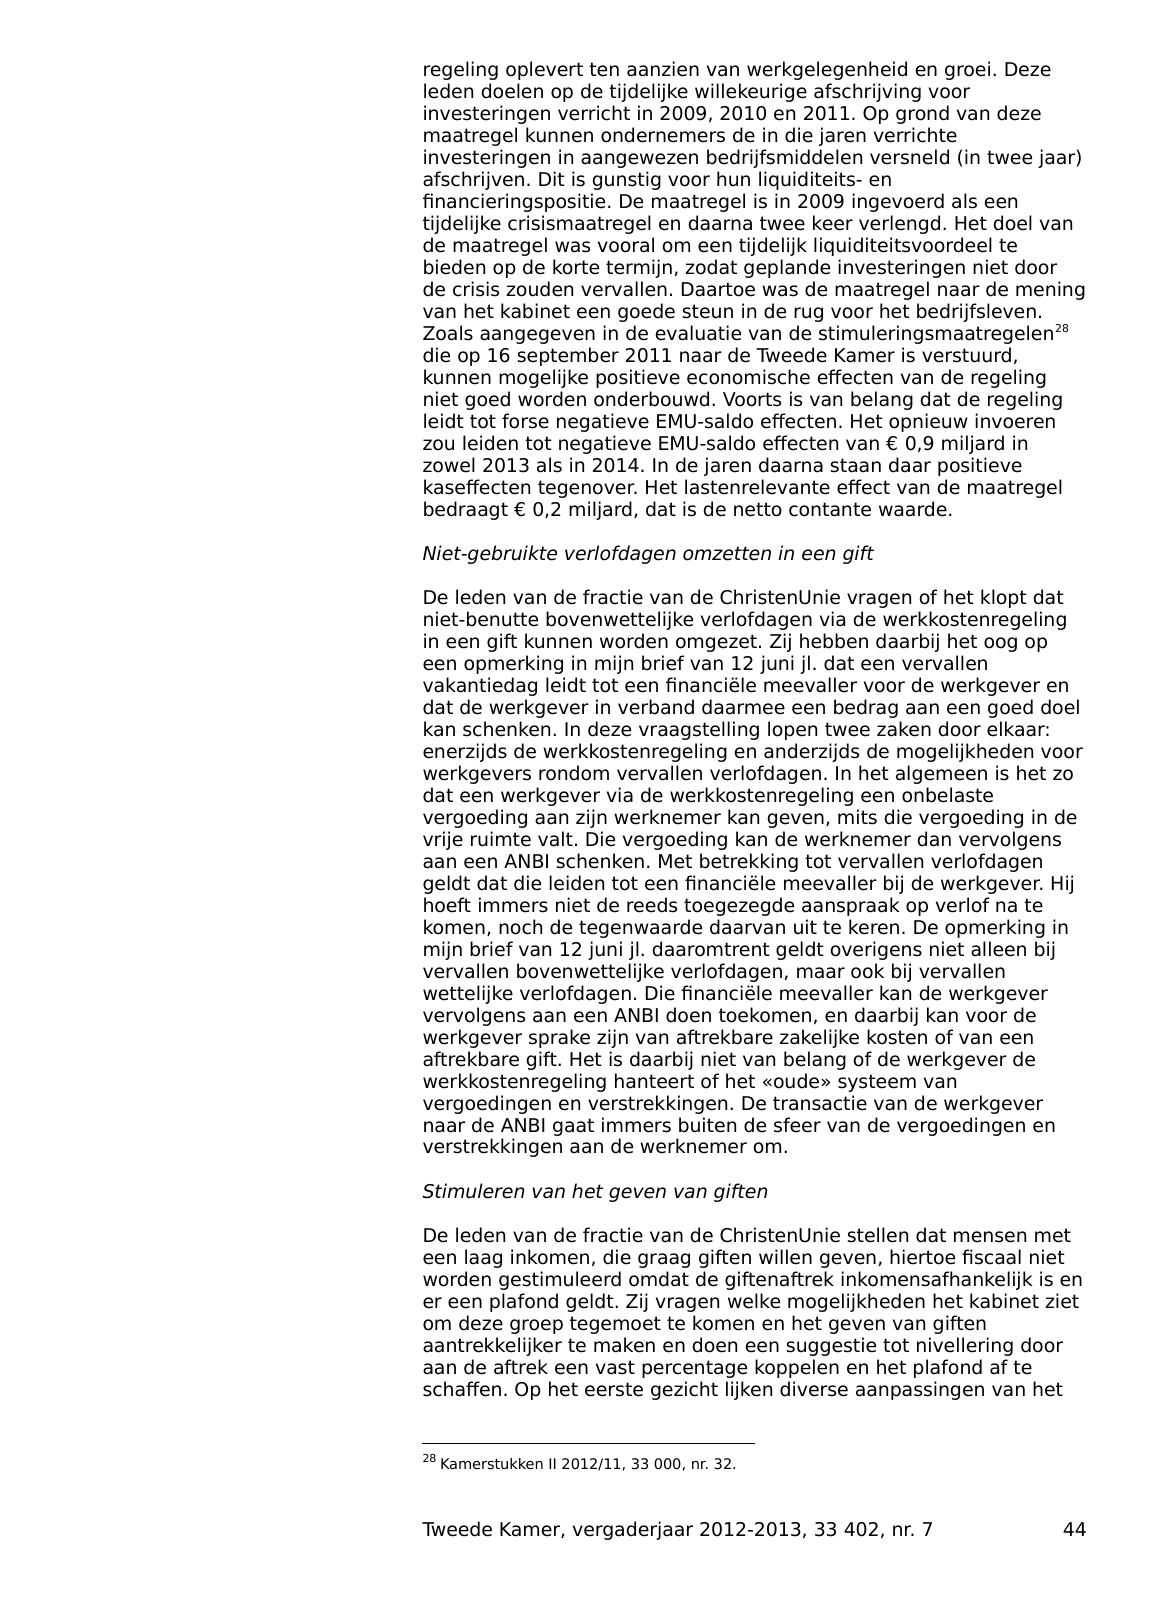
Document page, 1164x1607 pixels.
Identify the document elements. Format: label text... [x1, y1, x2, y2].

text regeling oplevert ten aanzien van werkgelegenheid en groei. Deze leden doelen op de tijdelijke willekeurige afschrijving voor investeringen verricht in 2009, 2010 en 2011. Op grond van deze maatregel kunnen ondernemers de in die jaren verrichte investeringen in aangewezen bedrijfsmiddelen versneld (in twee jaar) afschrijven. Dit is gunstig voor hun liquiditeits- en financieringspositie. De maatregel is in 2009 ingevoerd als een tijdelijke crisismaatregel en daarna twee keer verlengd. Het doel van de maatregel was vooral om een tijdelijk liquiditeitsvoordeel te bieden op de korte termijn, zodat geplande investeringen niet door de crisis zouden vervallen. Daartoe was de maatregel naar de mening van het kabinet een goede steun in de rug voor het bedrijfsleven. Zoals aangegeven in de evaluatie van de stimuleringsmaatregelen die op 16 september 2011 naar de Tweede Kamer is verstuurd, kunnen mogelijke positieve economische effecten van de regeling niet goed worden onderbouwd. Voorts is van belang dat de regeling leidt tot forse negatieve EMU-saldo effecten. Het opnieuw invoeren zou leiden tot negatieve EMU-saldo effecten van € 0,9 miljard in zowel 2013 als in 2014. In de jaren daarna staan daar positieve kaseffecten tegenover. Het lastenrelevante effect van de maatregel bedraagt € 0,2 miljard, dat is de netto contante waarde. [422, 59, 1087, 521]
text Kamerstukken II 2012/11, 33 000, nr. 32. [422, 1452, 1087, 1474]
subtitle Niet-gebruikte verlofdagen omzetten in een gift [422, 543, 1087, 565]
text De leden van de fractie van de ChristenUnie stellen dat mensen met een laag inkomen, die graag giften willen geven, hiertoe fiscaal niet worden gestimuleerd omdat de giftenaftrek inkomensafhankelijk is en er een plafond geldt. Zij vragen welke mogelijkheden het kabinet ziet om deze groep tegemoet te komen en het geven van giften aantrekkelijker te maken en doen een suggestie tot nivellering door aan de aftrek een vast percentage koppelen en het plafond af te schaffen. Op het eerste gezicht lijken diverse aanpassingen van het [422, 1225, 1087, 1401]
subtitle Stimuleren van het geven van giften [422, 1181, 1087, 1203]
text De leden van de fractie van de ChristenUnie vragen of het klopt dat niet-benutte bovenwettelijke verlofdagen via de werkkostenregeling in een gift kunnen worden omgezet. Zij hebben daarbij het oog op een opmerking in mijn brief van 12 juni jl. dat een vervallen vakantiedag leidt tot een financiële meevaller voor de werkgever en dat de werkgever in verband daarmee een bedrag aan een goed doel kan schenken. In deze vraagstelling lopen twee zaken door elkaar: enerzijds de werkkostenregeling en anderzijds de mogelijkheden voor werkgevers rondom vervallen verlofdagen. In het algemeen is het zo dat een werkgever via de werkkostenregeling een onbelaste vergoeding aan zijn werknemer kan geven, mits die vergoeding in de vrije ruimte valt. Die vergoeding kan de werknemer dan vervolgens aan een ANBI schenken. Met betrekking tot vervallen verlofdagen geldt dat die leiden tot een financiële meevaller bij de werkgever. Hij hoeft immers niet de reeds toegezegde aanspraak op verlof na te komen, noch de tegenwaarde daarvan uit te keren. De opmerking in mijn brief van 12 juni jl. daaromtrent geldt overigens niet alleen bij vervallen bovenwettelijke verlofdagen, maar ook bij vervallen wettelijke verlofdagen. Die financiële meevaller kan de werkgever vervolgens aan een ANBI doen toekomen, en daarbij kan voor de werkgever sprake zijn van aftrekbare zakelijke kosten of van een aftrekbare gift. Het is daarbij niet van belang of de werkgever de werkkostenregeling hanteert of het «oude» systeem van vergoedingen en verstrekkingen. De transactie van de werkgever naar de ANBI gaat immers buiten de sfeer van de vergoedingen en verstrekkingen aan de werknemer om. [422, 587, 1087, 1158]
